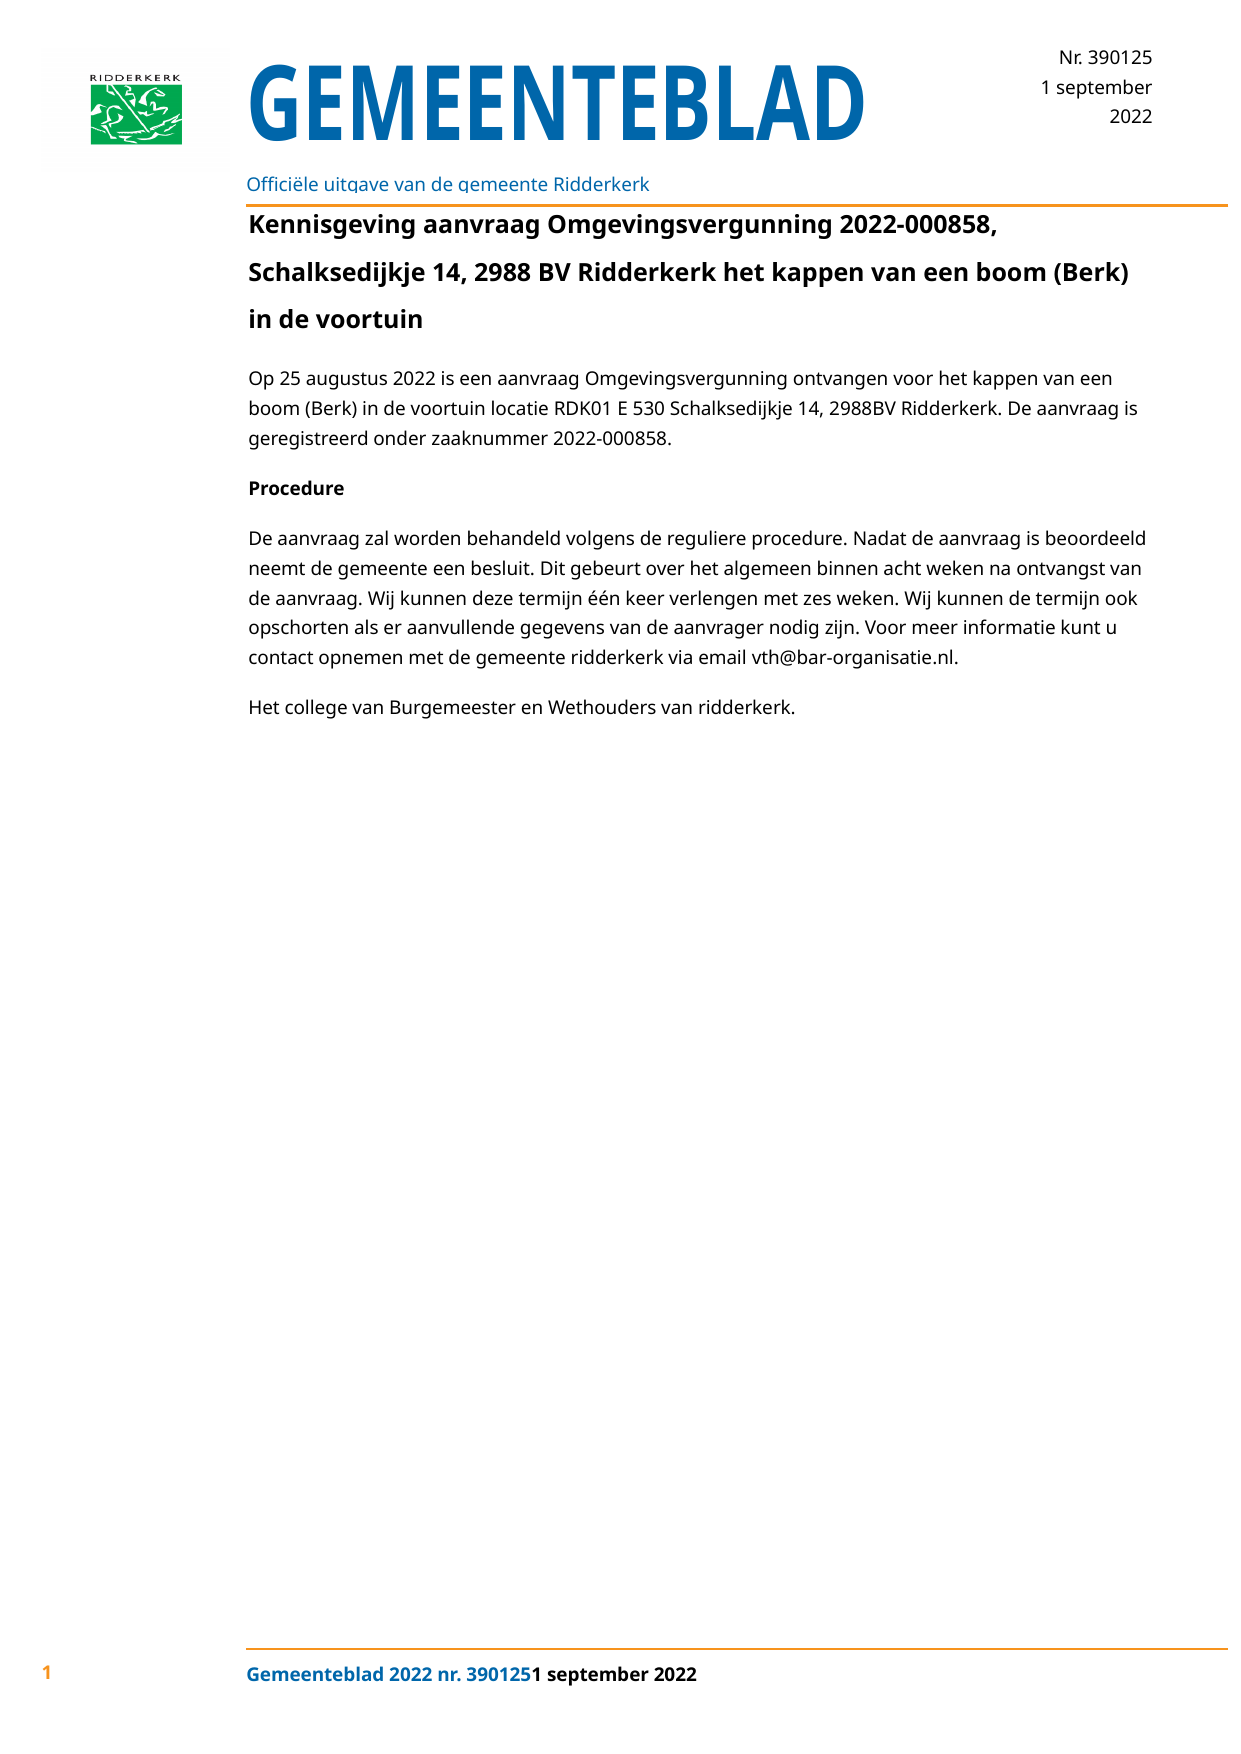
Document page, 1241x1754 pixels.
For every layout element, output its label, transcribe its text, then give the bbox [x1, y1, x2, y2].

text Procedure [248, 475, 1152, 501]
picture [41, 47, 231, 172]
text Kennisgeving aanvraag Omgevingsvergunning 2022-000858, Schalksedijkje 14, 2988 BV Ridderkerk het kappen van een boom (Berk) in de voortuin [248, 207, 1152, 336]
text De aanvraag zal worden behandeld volgens de reguliere procedure. Nadat de aanvraag is beoordeeld neemt de gemeente een besluit. Dit gebeurt over het algemeen binnen acht weken na ontvangst van de aanvraag. Wij kunnen deze termijn één keer verlengen met zes weken. Wij kunnen de termijn ook opschorten als er aanvullende gegevens van de aanvrager nodig zijn. Voor meer informatie kunt u contact opnemen met de gemeente ridderkerk via email vth@bar-organisatie.nl. [248, 526, 1152, 669]
text Op 25 augustus 2022 is een aanvraag Omgevingsvergunning ontvangen voor het kappen van een boom (Berk) in de voortuin locatie RDK01 E 530 Schalksedijkje 14, 2988BV Ridderkerk. De aanvraag is geregistreerd onder zaaknummer 2022-000858. [248, 366, 1152, 450]
text Het college van Burgemeester en Wethouders van ridderkerk. [248, 694, 1152, 720]
